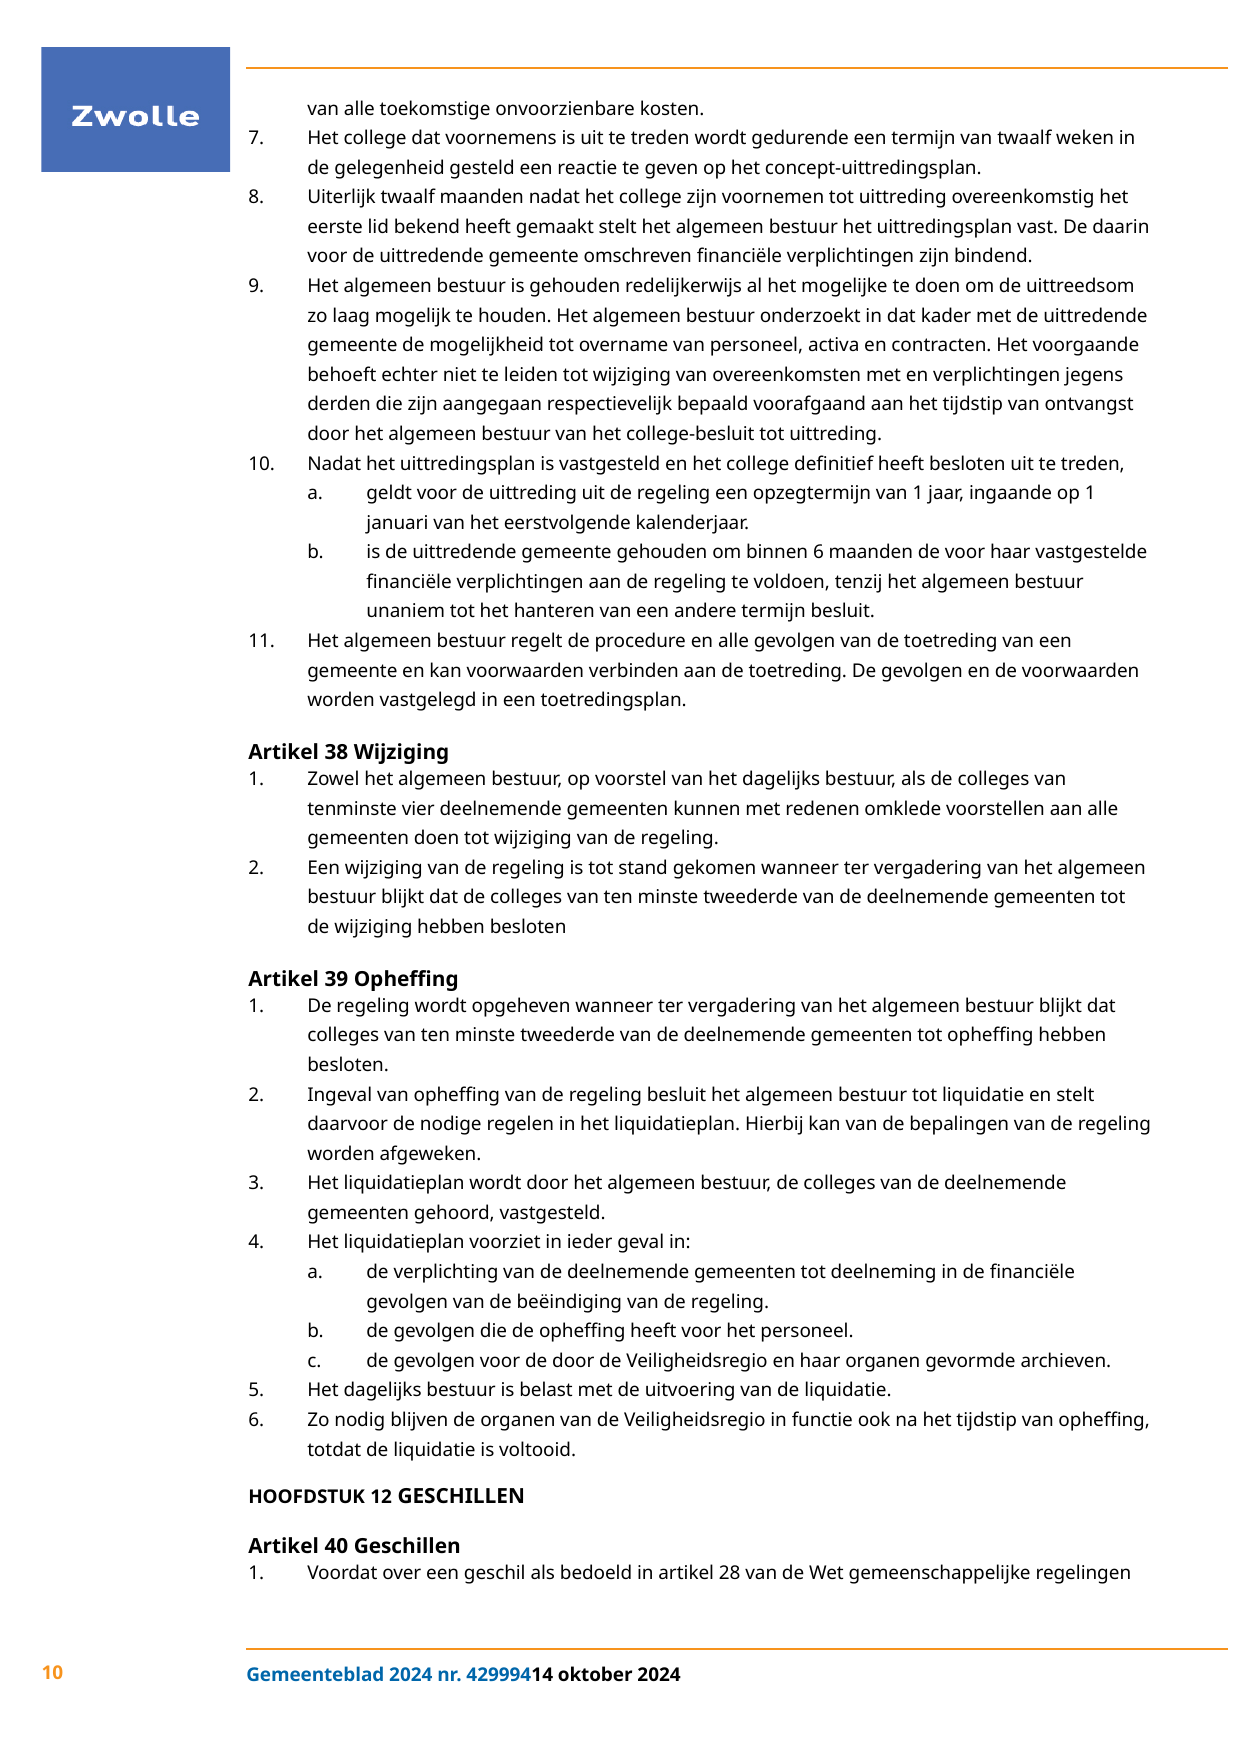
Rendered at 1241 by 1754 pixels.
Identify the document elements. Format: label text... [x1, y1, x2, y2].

list Zo nodig blijven de organen van de Veiligheidsregio in functie ook na het tijdstip van opheffing, totdat de liquidatie is voltooid. [248, 1406, 1152, 1462]
list Het dagelijks bestuur is belast met de uitvoering van de liquidatie. [248, 1377, 1152, 1402]
list Het algemeen bestuur regelt de procedure en alle gevolgen van de toetreding van een gemeente en kan voorwaarden verbinden aan de toetreding. De gevolgen en de voorwaarden worden vastgelegd in een toetredingsplan. [248, 627, 1152, 712]
list de gevolgen voor de door de Veiligheidsregio en haar organen gevormde archieven. [307, 1347, 1152, 1373]
list is de uittredende gemeente gehouden om binnen 6 maanden de voor haar vastgestelde financiële verplichtingen aan de regeling te voldoen, tenzij het algemeen bestuur unaniem tot het hanteren van een andere termijn besluit. [307, 538, 1152, 623]
list van alle toekomstige onvoorzienbare kosten. [248, 95, 1152, 121]
text Artikel 38 Wijziging [248, 737, 1152, 765]
text Artikel 40 Geschillen [248, 1531, 1152, 1559]
list Ingeval van opheffing van de regeling besluit het algemeen bestuur tot liquidatie en stelt daarvoor de nodige regelen in het liquidatieplan. Hierbij kan van de bepalingen van de regeling worden afgeweken. [248, 1081, 1152, 1166]
text HOOFDSTUK 12 GESCHILLEN [248, 1481, 1152, 1510]
list Het algemeen bestuur is gehouden redelijkerwijs al het mogelijke te doen om de uittreedsom zo laag mogelijk te houden. Het algemeen bestuur onderzoekt in dat kader met de uittredende gemeente de mogelijkheid tot overname van personeel, activa en contracten. Het voorgaande behoeft echter niet te leiden tot wijziging van overeenkomsten met en verplichtingen jegens derden die zijn aangegaan respectievelijk bepaald voorafgaand aan het tijdstip van ontvangst door het algemeen bestuur van het college-besluit tot uittreding. [248, 272, 1152, 446]
list Het college dat voornemens is uit te treden wordt gedurende een termijn van twaalf weken in de gelegenheid gesteld een reactie te geven op het concept-uittredingsplan. [248, 124, 1152, 180]
picture [41, 47, 231, 172]
list Nadat het uittredingsplan is vastgesteld en het college definitief heeft besloten uit te treden, [248, 450, 1152, 476]
list Zowel het algemeen bestuur, op voorstel van het dagelijks bestuur, als de colleges van tenminste vier deelnemende gemeenten kunnen met redenen omklede voorstellen aan alle gemeenten doen tot wijziging van de regeling. [248, 765, 1152, 850]
list geldt voor de uittreding uit de regeling een opzegtermijn van 1 jaar, ingaande op 1 januari van het eerstvolgende kalenderjaar. [307, 479, 1152, 535]
list Het liquidatieplan voorziet in ieder geval in: [248, 1229, 1152, 1254]
text Artikel 39 Opheffing [248, 964, 1152, 992]
list de gevolgen die de opheffing heeft voor het personeel. [307, 1317, 1152, 1343]
list Voordat over een geschil als bedoeld in artikel 28 van de Wet gemeenschappelijke regelingen [248, 1559, 1152, 1585]
list De regeling wordt opgeheven wanneer ter vergadering van het algemeen bestuur blijkt dat colleges van ten minste tweederde van de deelnemende gemeenten tot opheffing hebben besloten. [248, 992, 1152, 1077]
list Het liquidatieplan wordt door het algemeen bestuur, de colleges van de deelnemende gemeenten gehoord, vastgesteld. [248, 1169, 1152, 1225]
list de verplichting van de deelnemende gemeenten tot deelneming in de financiële gevolgen van de beëindiging van de regeling. [307, 1258, 1152, 1314]
list Een wijziging van de regeling is tot stand gekomen wanneer ter vergadering van het algemeen bestuur blijkt dat de colleges van ten minste tweederde van de deelnemende gemeenten tot de wijziging hebben besloten [248, 854, 1152, 939]
list Uiterlijk twaalf maanden nadat het college zijn voornemen tot uittreding overeenkomstig het eerste lid bekend heeft gemaakt stelt het algemeen bestuur het uittredingsplan vast. De daarin voor de uittredende gemeente omschreven financiële verplichtingen zijn bindend. [248, 183, 1152, 268]
